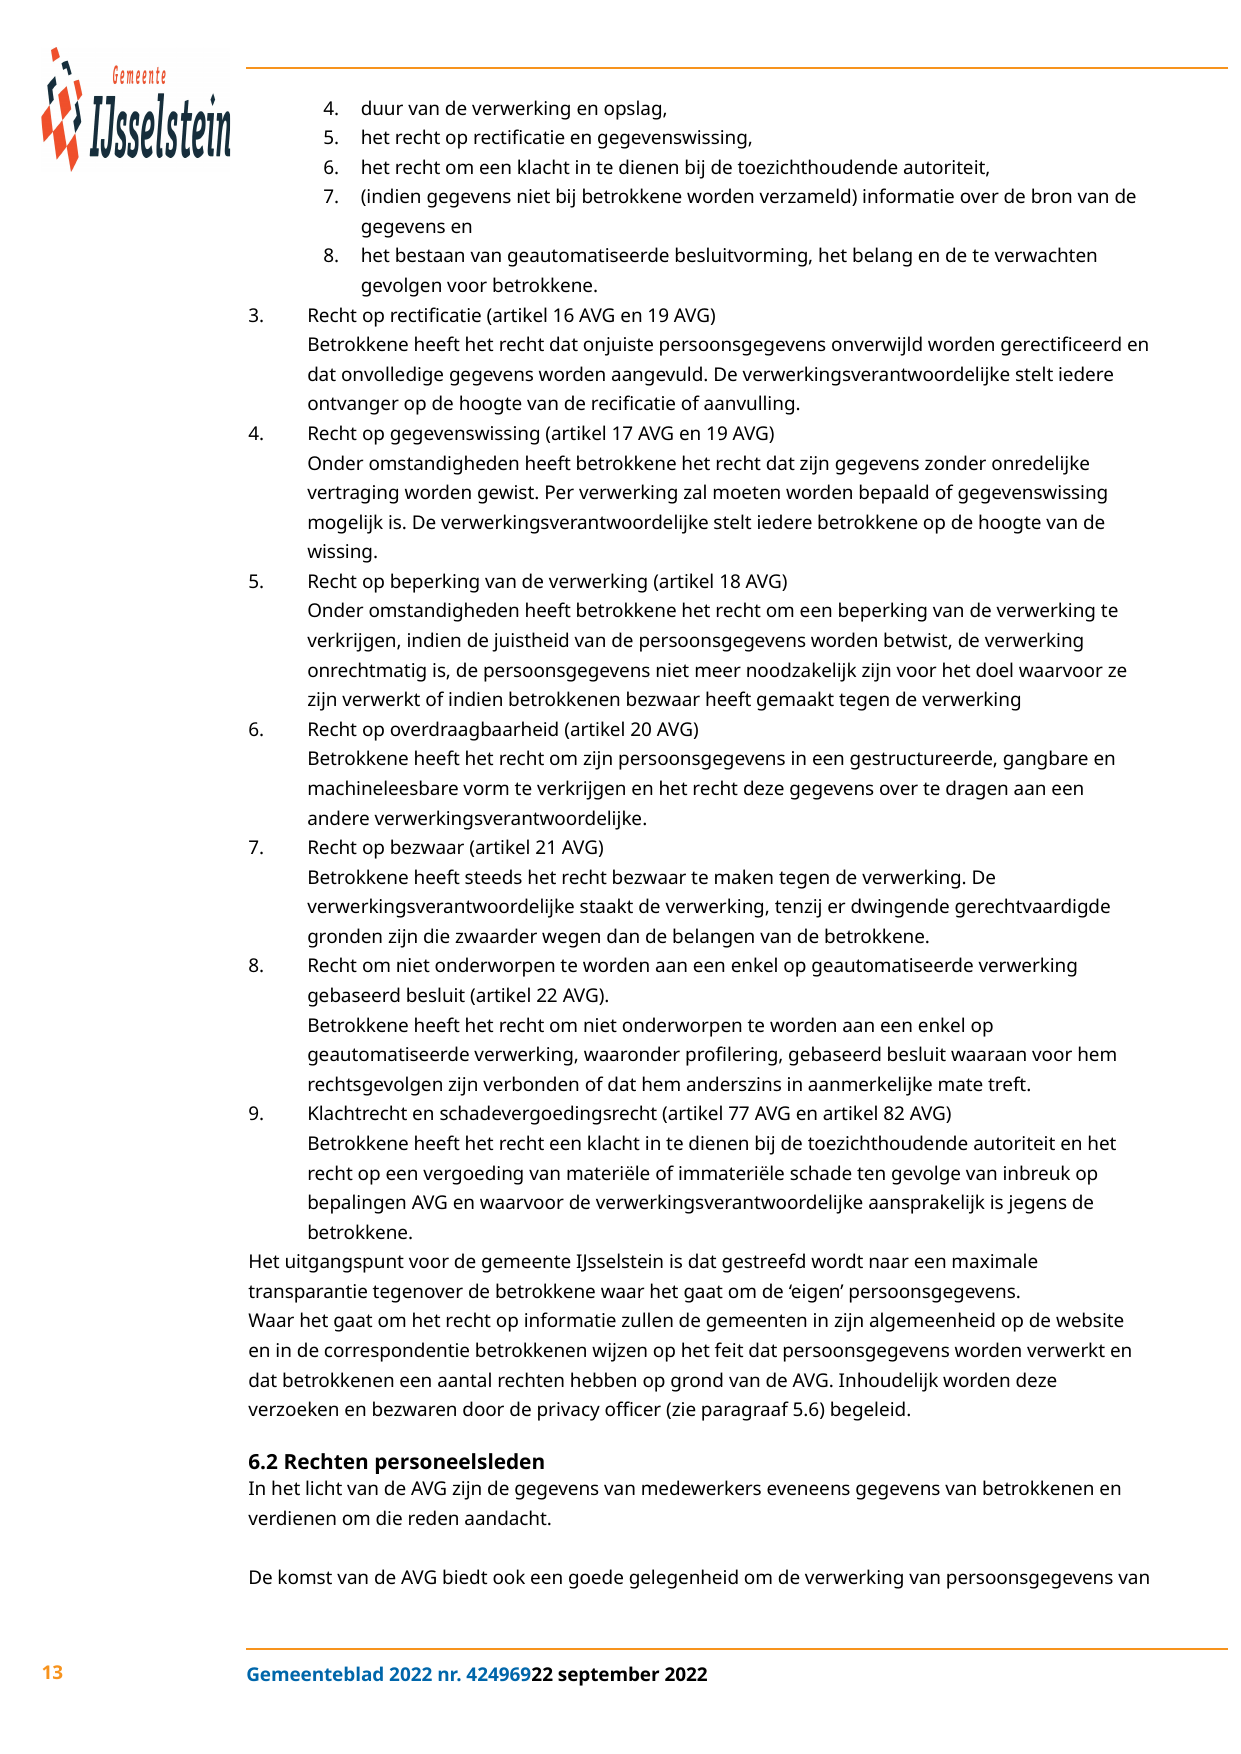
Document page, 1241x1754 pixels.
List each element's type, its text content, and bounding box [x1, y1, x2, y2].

picture [41, 47, 231, 172]
list Betrokkene heeft steeds het recht bezwaar te maken tegen de verwerking. De verwerkingsverantwoordelijke staakt de verwerking, tenzij er dwingende gerechtvaardigde gronden zijn die zwaarder wegen dan de belangen van de betrokkene. [248, 864, 1152, 949]
text 6.2 Rechten personeelsleden [248, 1447, 1152, 1475]
list Betrokkene heeft het recht dat onjuiste persoonsgegevens onverwijld worden gerectificeerd en dat onvolledige gegevens worden aangevuld. De verwerkingsverantwoordelijke stelt iedere ontvanger op de hoogte van de recificatie of aanvulling. [248, 331, 1152, 416]
list Recht op bezwaar (artikel 21 AVG) [248, 834, 1152, 860]
list Klachtrecht en schadevergoedingsrecht (artikel 77 AVG en artikel 82 AVG) [248, 1101, 1152, 1126]
list het recht om een klacht in te dienen bij de toezichthoudende autoriteit, [323, 154, 1152, 180]
list (indien gegevens niet bij betrokkene worden verzameld) informatie over de bron van de gegevens en [323, 183, 1152, 239]
list Onder omstandigheden heeft betrokkene het recht om een beperking van de verwerking te verkrijgen, indien de juistheid van de persoonsgegevens worden betwist, de verwerking onrechtmatig is, de persoonsgegevens niet meer noodzakelijk zijn voor het doel waarvoor ze zijn verwerkt of indien betrokkenen bezwaar heeft gemaakt tegen de verwerking [248, 598, 1152, 712]
list het bestaan van geautomatiseerde besluitvorming, het belang en de te verwachten gevolgen voor betrokkene. [323, 243, 1152, 298]
list het recht op rectificatie en gegevenswissing, [323, 124, 1152, 150]
list Betrokkene heeft het recht om zijn persoonsgegevens in een gestructureerde, gangbare en machineleesbare vorm te verkrijgen en het recht deze gegevens over te dragen aan een andere verwerkingsverantwoordelijke. [248, 746, 1152, 831]
list Betrokkene heeft het recht een klacht in te dienen bij de toezichthoudende autoriteit en het recht op een vergoeding van materiële of immateriële schade ten gevolge van inbreuk op bepalingen AVG en waarvoor de verwerkingsverantwoordelijke aansprakelijk is jegens de betrokkene. [248, 1130, 1152, 1245]
text De komst van de AVG biedt ook een goede gelegenheid om de verwerking van persoonsgegevens van [248, 1564, 1152, 1590]
list Recht op gegevenswissing (artikel 17 AVG en 19 AVG) [248, 420, 1152, 446]
text Waar het gaat om het recht op informatie zullen de gemeenten in zijn algemeenheid op de website en in de correspondentie betrokkenen wijzen op het feit dat persoonsgegevens worden verwerkt en dat betrokkenen een aantal rechten hebben op grond van de AVG. Inhoudelijk worden deze verzoeken en bezwaren door de privacy officer (zie paragraaf 5.6) begeleid. [248, 1308, 1152, 1422]
list Recht op beperking van de verwerking (artikel 18 AVG) [248, 568, 1152, 594]
list duur van de verwerking en opslag, [323, 95, 1152, 121]
list Betrokkene heeft het recht om niet onderworpen te worden aan een enkel op geautomatiseerde verwerking, waaronder profilering, gebaseerd besluit waaraan voor hem rechtsgevolgen zijn verbonden of dat hem anderszins in aanmerkelijke mate treft. [248, 1012, 1152, 1097]
list Recht op rectificatie (artikel 16 AVG en 19 AVG) [248, 302, 1152, 328]
list Recht om niet onderworpen te worden aan een enkel op geautomatiseerde verwerking gebaseerd besluit (artikel 22 AVG). [248, 953, 1152, 1008]
text In het licht van de AVG zijn de gegevens van medewerkers eveneens gegevens van betrokkenen en verdienen om die reden aandacht. [248, 1475, 1152, 1531]
text Het uitgangspunt voor de gemeente IJsselstein is dat gestreefd wordt naar een maximale transparantie tegenover de betrokkene waar het gaat om de ‘eigen’ persoonsgegevens. [248, 1248, 1152, 1304]
list Onder omstandigheden heeft betrokkene het recht dat zijn gegevens zonder onredelijke vertraging worden gewist. Per verwerking zal moeten worden bepaald of gegevenswissing mogelijk is. De verwerkingsverantwoordelijke stelt iedere betrokkene op de hoogte van de wissing. [248, 450, 1152, 564]
list Recht op overdraagbaarheid (artikel 20 AVG) [248, 716, 1152, 742]
